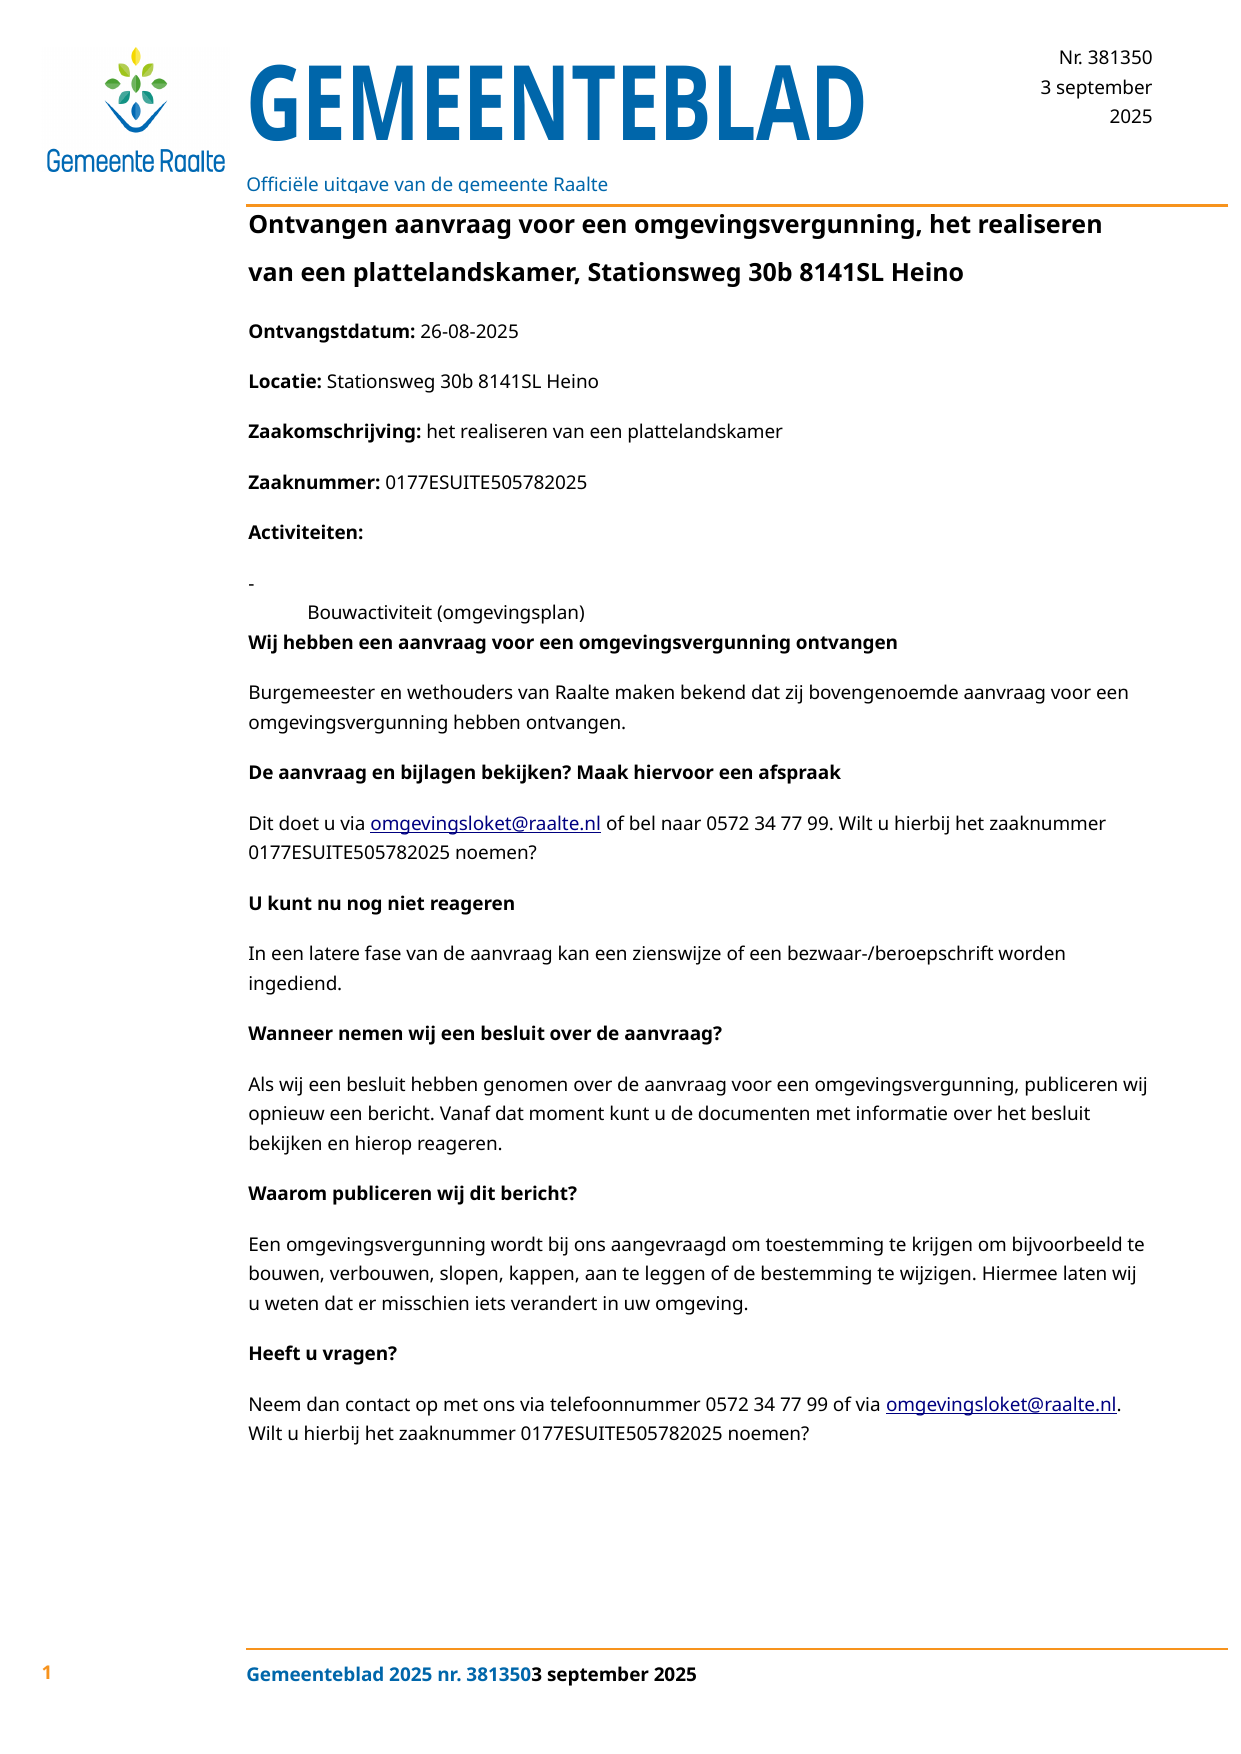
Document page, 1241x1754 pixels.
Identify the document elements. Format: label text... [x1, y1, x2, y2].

text Wanneer nemen wij een besluit over de aanvraag? [248, 1020, 1152, 1046]
text Een omgevingsvergunning wordt bij ons aangevraagd om toestemming te krijgen om bijvoorbeeld te bouwen, verbouwen, slopen, kappen, aan te leggen of de bestemming te wijzigen. Hiermee laten wij u weten dat er misschien iets verandert in uw omgeving. [248, 1231, 1152, 1316]
text Waarom publiceren wij dit bericht? [248, 1180, 1152, 1206]
text Burgemeester en wethouders van Raalte maken bekend dat zij bovengenoemde aanvraag voor een omgevingsvergunning hebben ontvangen. [248, 679, 1152, 735]
list Bouwactiviteit (omgevingsplan) [248, 599, 1152, 625]
text Wij hebben een aanvraag voor een omgevingsvergunning ontvangen [248, 629, 1152, 655]
text Dit doet u via omgevingsloket@raalte.nl of bel naar 0572 34 77 99. Wilt u hierbij het zaaknummer 0177ESUITE505782025 noemen? [248, 810, 1152, 865]
text Heeft u vragen? [248, 1340, 1152, 1366]
text De aanvraag en bijlagen bekijken? Maak hiervoor een afspraak [248, 759, 1152, 785]
picture [41, 47, 231, 172]
text Zaakomschrijving: het realiseren van een plattelandskamer [248, 419, 1152, 444]
text Locatie: Stationsweg 30b 8141SL Heino [248, 368, 1152, 394]
text Ontvangen aanvraag voor een omgevingsvergunning, het realiseren van een plattelandskamer, Stationsweg 30b 8141SL Heino [248, 207, 1152, 288]
text Activiteiten: [248, 519, 1152, 545]
text U kunt nu nog niet reageren [248, 890, 1152, 916]
text Ontvangstdatum: 26-08-2025 [248, 318, 1152, 344]
text Neem dan contact op met ons via telefoonnummer 0572 34 77 99 of via omgevingsloket@raalte.nl. Wilt u hierbij het zaaknummer 0177ESUITE505782025 noemen? [248, 1391, 1152, 1446]
text In een latere fase van de aanvraag kan een zienswijze of een bezwaar-/beroepschrift worden ingediend. [248, 940, 1152, 996]
text Als wij een besluit hebben genomen over de aanvraag voor een omgevingsvergunning, publiceren wij opnieuw een bericht. Vanaf dat moment kunt u de documenten met informatie over het besluit bekijken en hierop reageren. [248, 1071, 1152, 1156]
text Zaaknummer: 0177ESUITE505782025 [248, 469, 1152, 495]
